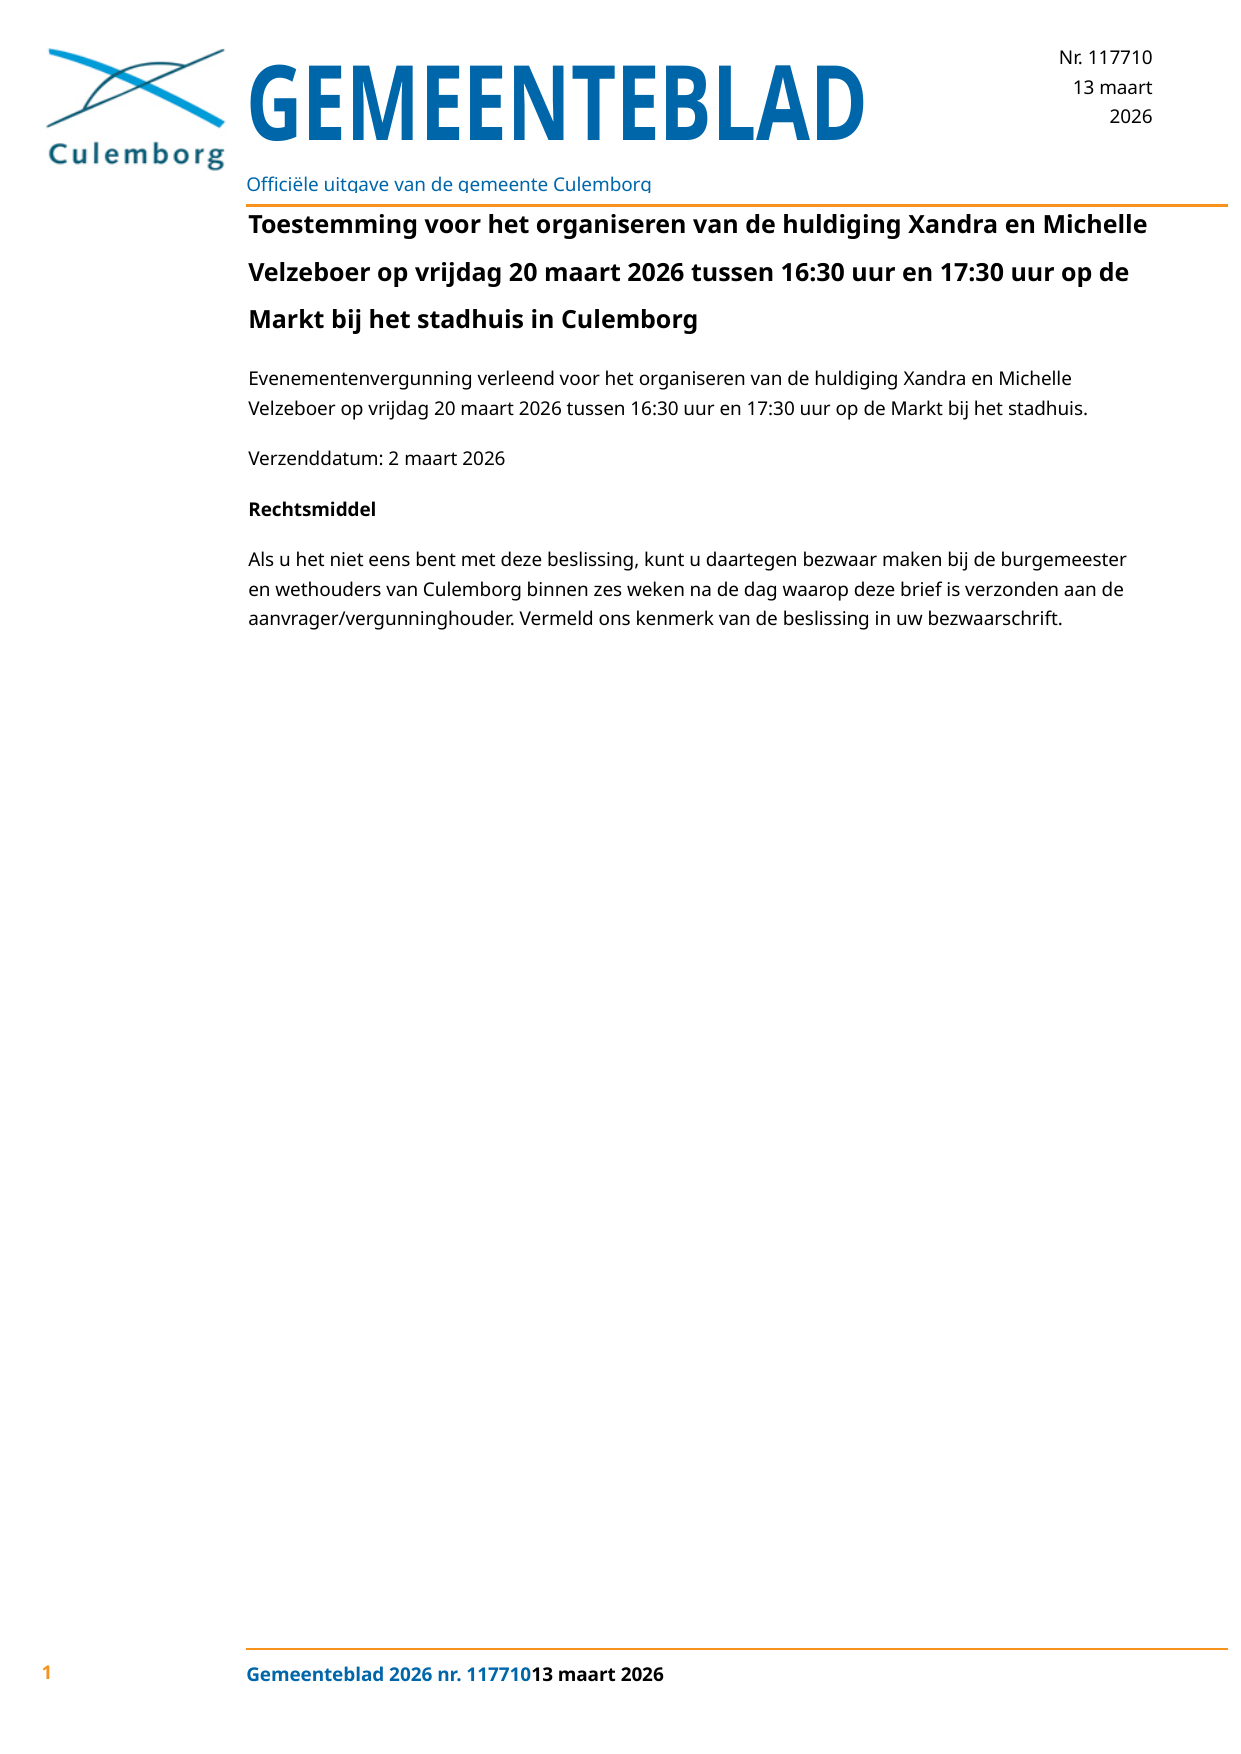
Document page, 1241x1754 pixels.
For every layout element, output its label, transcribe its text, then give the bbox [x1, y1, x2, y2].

text Toestemming voor het organiseren van de huldiging Xandra en Michelle Velzeboer op vrijdag 20 maart 2026 tussen 16:30 uur en 17:30 uur op de Markt bij het stadhuis in Culemborg [248, 207, 1152, 336]
text Verzenddatum: 2 maart 2026 [248, 446, 1152, 471]
text Rechtsmiddel [248, 496, 1152, 522]
text Als u het niet eens bent met deze beslissing, kunt u daartegen bezwaar maken bij de burgemeester en wethouders van Culemborg binnen zes weken na de dag waarop deze brief is verzonden aan de aanvrager/vergunninghouder. Vermeld ons kenmerk van de beslissing in uw bezwaarschrift. [248, 546, 1152, 631]
text Evenementenvergunning verleend voor het organiseren van de huldiging Xandra en Michelle Velzeboer op vrijdag 20 maart 2026 tussen 16:30 uur en 17:30 uur op de Markt bij het stadhuis. [248, 366, 1152, 421]
picture [41, 47, 231, 172]
